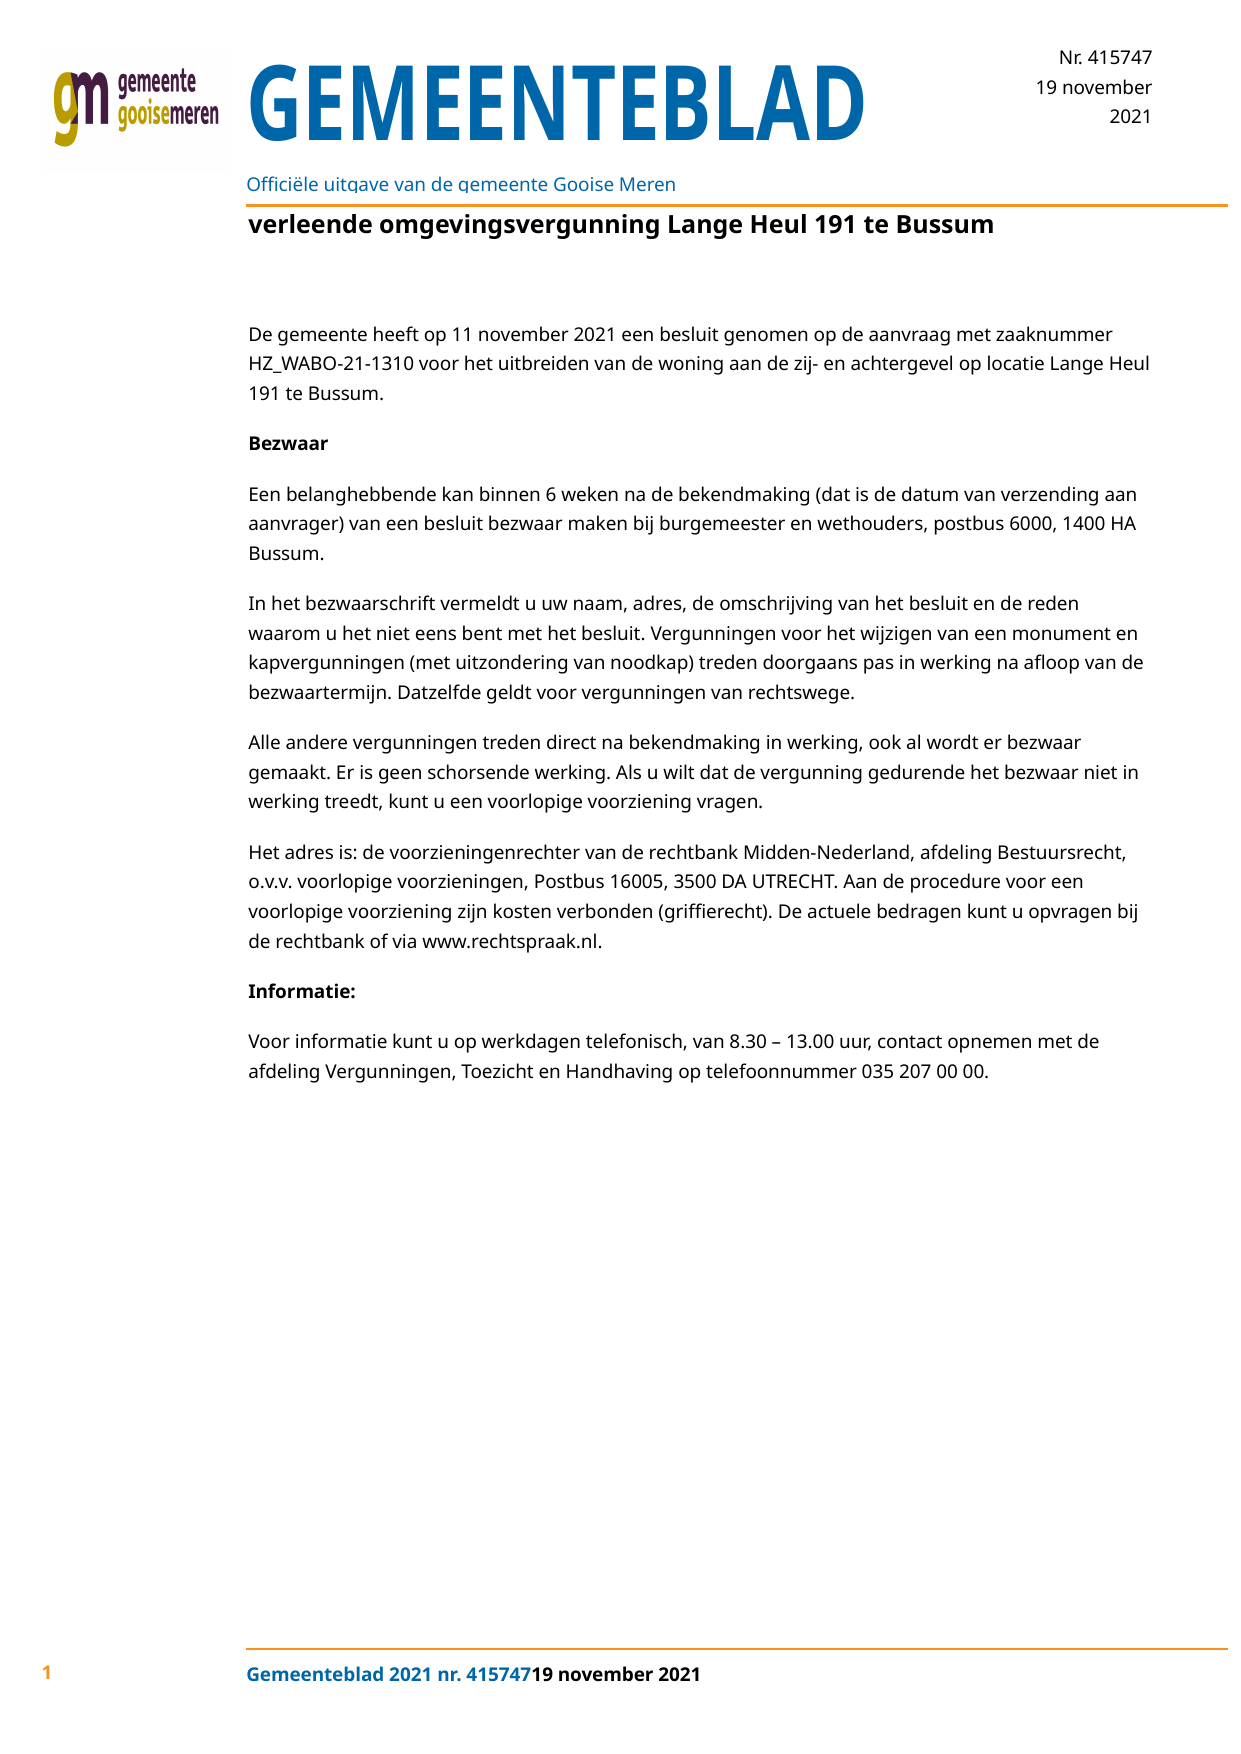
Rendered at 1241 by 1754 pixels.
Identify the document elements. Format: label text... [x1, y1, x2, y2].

picture [41, 47, 231, 172]
text Het adres is: de voorzieningenrechter van de rechtbank Midden-Nederland, afdeling Bestuursrecht, o.v.v. voorlopige voorzieningen, Postbus 16005, 3500 DA UTRECHT. Aan de procedure voor een voorlopige voorziening zijn kosten verbonden (griffierecht). De actuele bedragen kunt u opvragen bij de rechtbank of via www.rechtspraak.nl. [248, 839, 1152, 953]
text In het bezwaarschrift vermeldt u uw naam, adres, de omschrijving van het besluit en de reden waarom u het niet eens bent met het besluit. Vergunningen voor het wijzigen van een monument en kapvergunningen (met uitzondering van noodkap) treden doorgaans pas in werking na afloop van de bezwaartermijn. Datzelfde geldt voor vergunningen van rechtswege. [248, 590, 1152, 705]
text Bezwaar [248, 430, 1152, 456]
text Alle andere vergunningen treden direct na bekendmaking in werking, ook al wordt er bezwaar gemaakt. Er is geen schorsende werking. Als u wilt dat de vergunning gedurende het bezwaar niet in werking treedt, kunt u een voorlopige voorziening vragen. [248, 729, 1152, 814]
text Voor informatie kunt u op werkdagen telefonisch, van 8.30 – 13.00 uur, contact opnemen met de afdeling Vergunningen, Toezicht en Handhaving op telefoonnummer 035 207 00 00. [248, 1029, 1152, 1084]
text De gemeente heeft op 11 november 2021 een besluit genomen op de aanvraag met zaaknummer HZ_WABO-21-1310 voor het uitbreiden van de woning aan de zij- en achtergevel op locatie Lange Heul 191 te Bussum. [248, 321, 1152, 406]
text verleende omgevingsvergunning Lange Heul 191 te Bussum [248, 207, 1152, 241]
text Een belanghebbende kan binnen 6 weken na de bekendmaking (dat is de datum van verzending aan aanvrager) van een besluit bezwaar maken bij burgemeester en wethouders, postbus 6000, 1400 HA Bussum. [248, 481, 1152, 566]
text Informatie: [248, 978, 1152, 1004]
